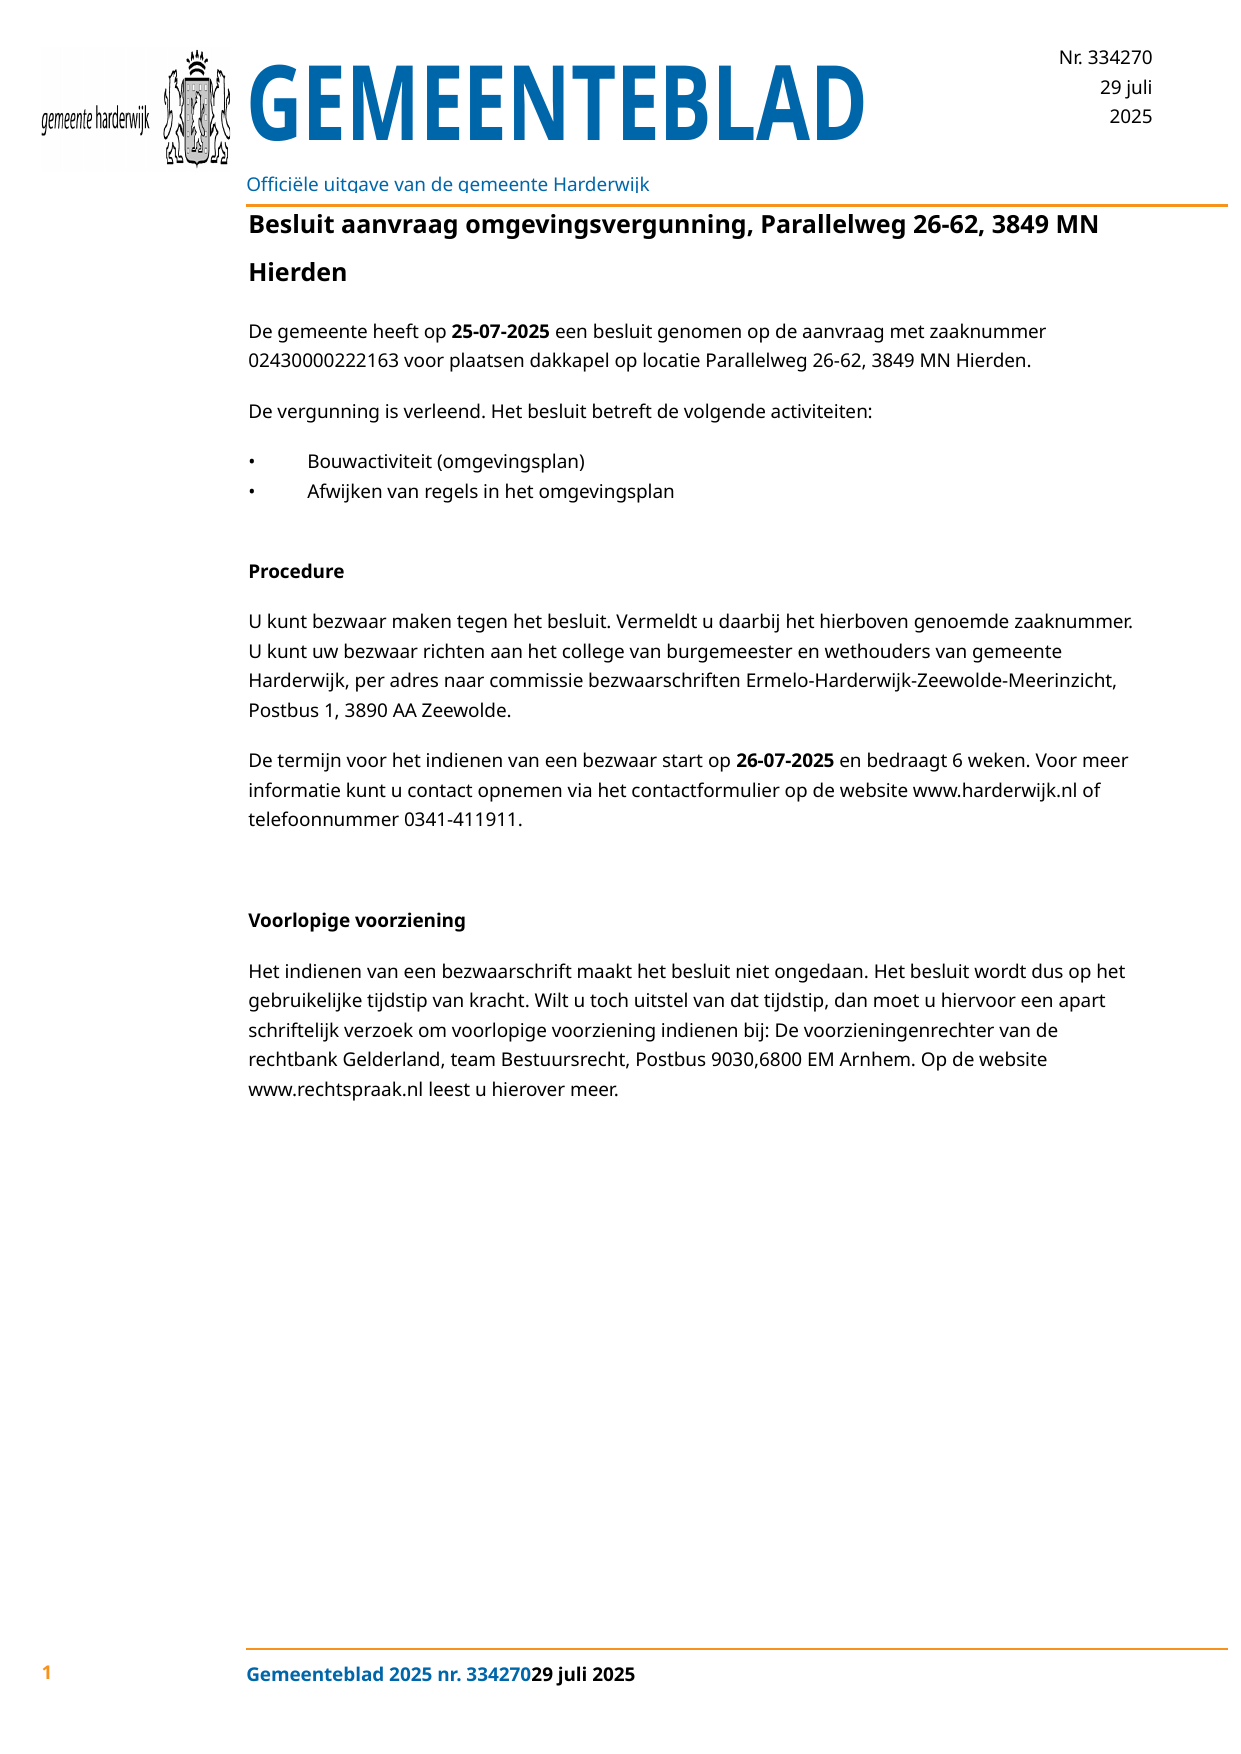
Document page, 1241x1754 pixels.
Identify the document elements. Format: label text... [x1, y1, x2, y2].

text Het indienen van een bezwaarschrift maakt het besluit niet ongedaan. Het besluit wordt dus op het gebruikelijke tijdstip van kracht. Wilt u toch uitstel van dat tijdstip, dan moet u hiervoor een apart schriftelijk verzoek om voorlopige voorziening indienen bij: De voorzieningenrechter van de rechtbank Gelderland, team Bestuursrecht, Postbus 9030,6800 EM Arnhem. Op de website www.rechtspraak.nl leest u hierover meer. [248, 958, 1152, 1102]
picture [41, 47, 231, 172]
list Bouwactiviteit (omgevingsplan) [248, 448, 1152, 474]
text Voorlopige voorziening [248, 907, 1152, 933]
text De termijn voor het indienen van een bezwaar start op 26-07-2025 en bedraagt 6 weken. Voor meer informatie kunt u contact opnemen via het contactformulier op de website www.harderwijk.nl of telefoonnummer 0341-411911. [248, 747, 1152, 832]
text De vergunning is verleend. Het besluit betreft de volgende activiteiten: [248, 398, 1152, 424]
text De gemeente heeft op 25-07-2025 een besluit genomen op de aanvraag met zaaknummer 02430000222163 voor plaatsen dakkapel op locatie Parallelweg 26-62, 3849 MN Hierden. [248, 318, 1152, 373]
list Afwijken van regels in het omgevingsplan [248, 478, 1152, 504]
text Besluit aanvraag omgevingsvergunning, Parallelweg 26-62, 3849 MN Hierden [248, 207, 1152, 288]
text Procedure [248, 558, 1152, 584]
text U kunt bezwaar maken tegen het besluit. Vermeldt u daarbij het hierboven genoemde zaaknummer. U kunt uw bezwaar richten aan het college van burgemeester en wethouders van gemeente Harderwijk, per adres naar commissie bezwaarschriften Ermelo-Harderwijk-Zeewolde-Meerinzicht, Postbus 1, 3890 AA Zeewolde. [248, 608, 1152, 723]
